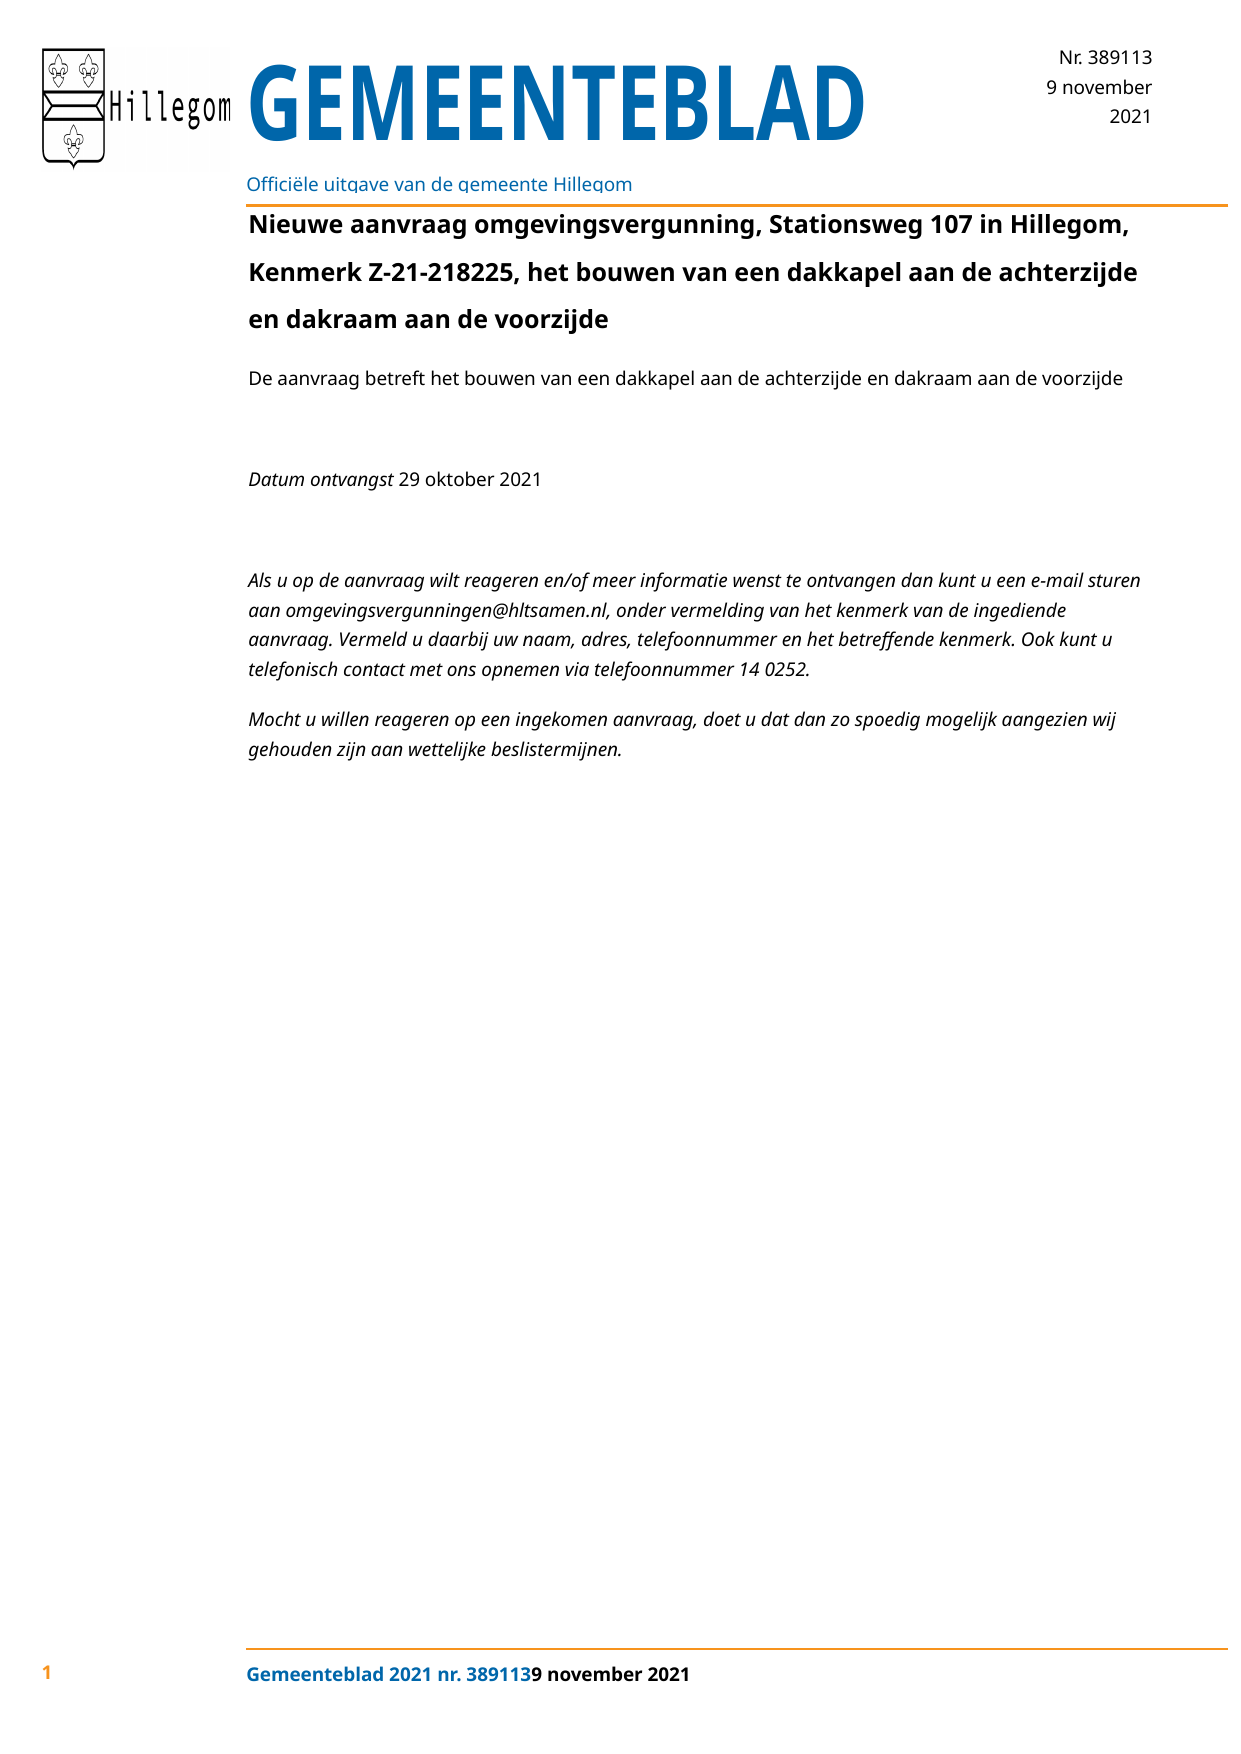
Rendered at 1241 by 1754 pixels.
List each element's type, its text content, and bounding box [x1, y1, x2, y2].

text Mocht u willen reageren op een ingekomen aanvraag, doet u dat dan zo spoedig mogelijk aangezien wij gehouden zijn aan wettelijke beslistermijnen. [248, 706, 1152, 762]
text Datum ontvangst 29 oktober 2021 [248, 466, 1152, 492]
text De aanvraag betreft het bouwen van een dakkapel aan de achterzijde en dakraam aan de voorzijde [248, 366, 1152, 391]
picture [41, 47, 231, 172]
text Nieuwe aanvraag omgevingsvergunning, Stationsweg 107 in Hillegom, Kenmerk Z-21-218225, het bouwen van een dakkapel aan de achterzijde en dakraam aan de voorzijde [248, 207, 1152, 336]
text Als u op de aanvraag wilt reageren en/of meer informatie wenst te ontvangen dan kunt u een e-mail sturen aan omgevingsvergunningen@hltsamen.nl, onder vermelding van het kenmerk van de ingediende aanvraag. Vermeld u daarbij uw naam, adres, telefoonnummer en het betreffende kenmerk. Ook kunt u telefonisch contact met ons opnemen via telefoonnummer 14 0252. [248, 567, 1152, 682]
